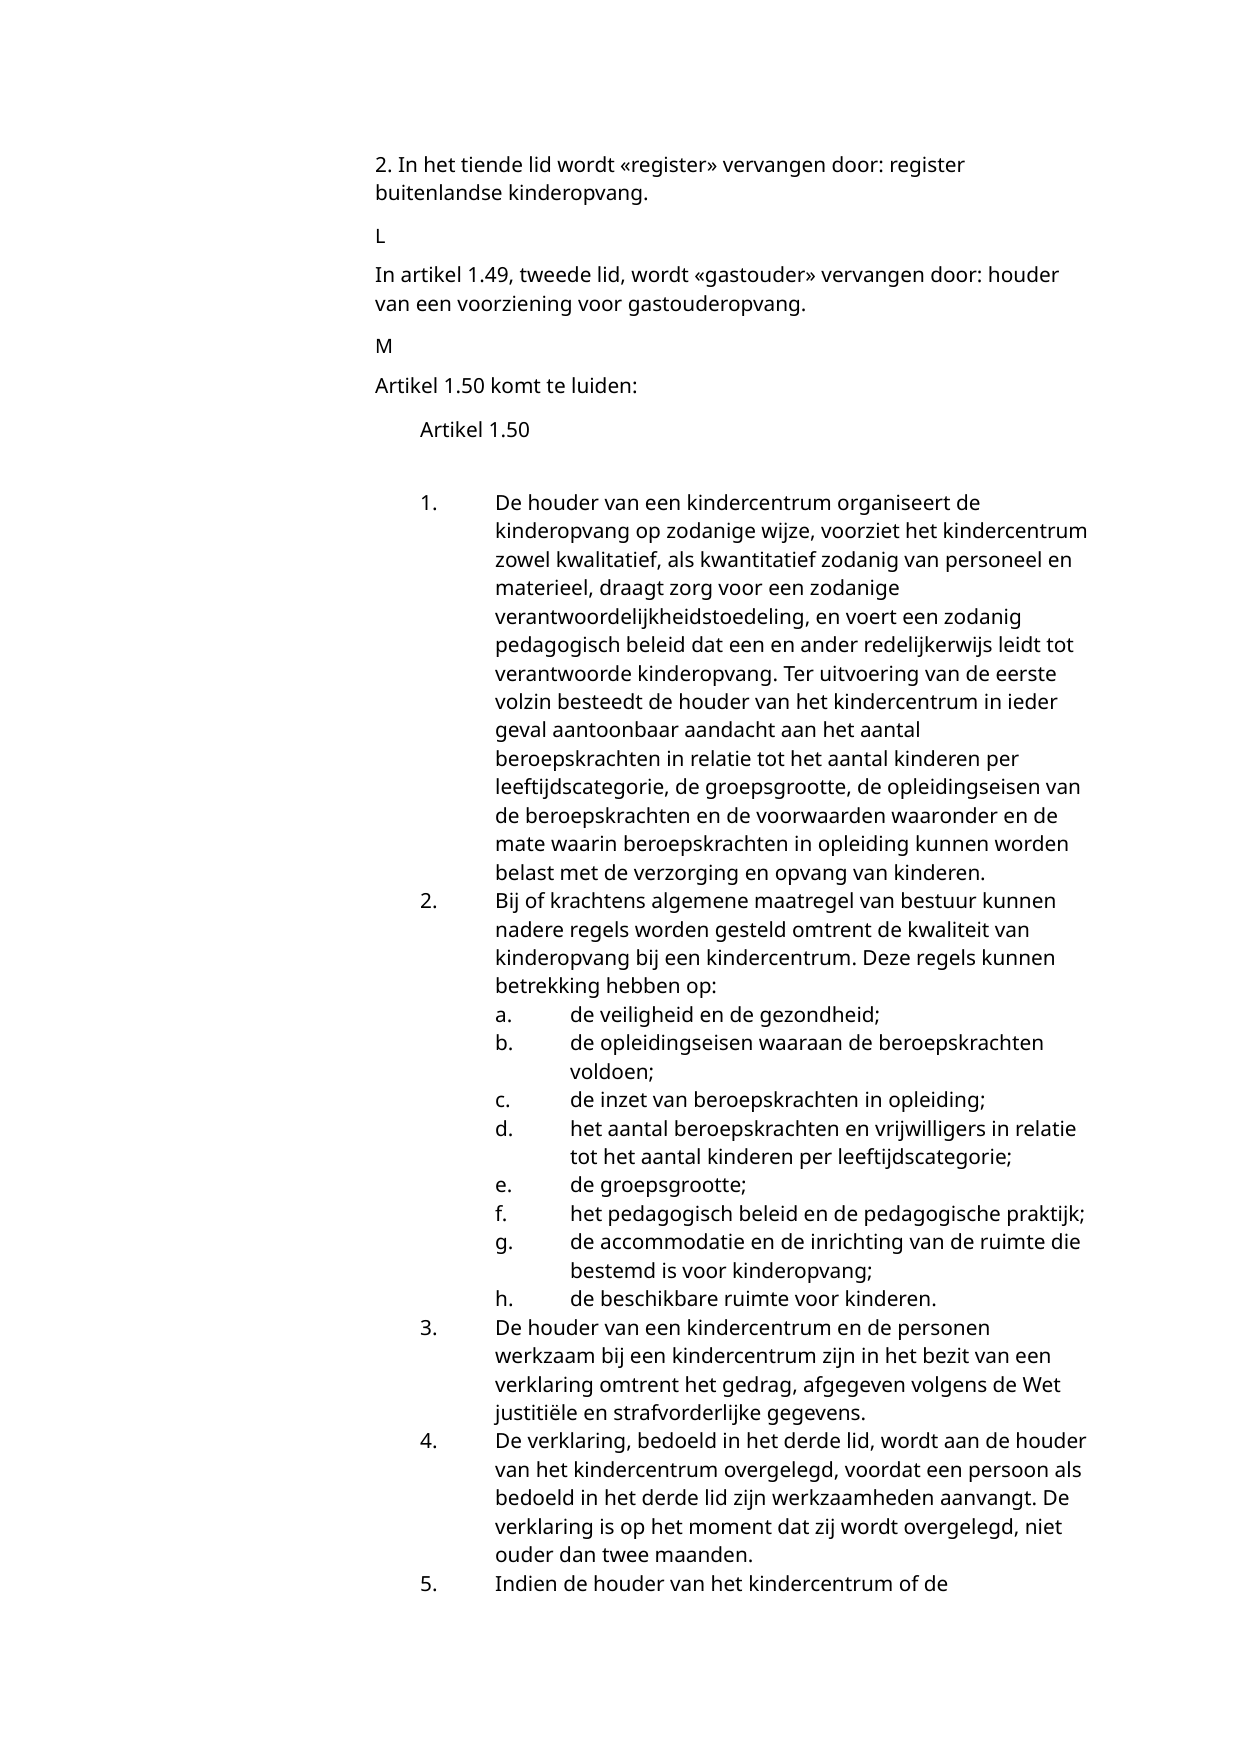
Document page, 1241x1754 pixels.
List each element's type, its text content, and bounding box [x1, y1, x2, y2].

list Indien de houder van het kindercentrum of de [420, 1569, 1090, 1597]
text Artikel 1.50 komt te luiden: [375, 371, 1090, 400]
list De houder van een kindercentrum en de personen werkzaam bij een kindercentrum zijn in het bezit van een verklaring omtrent het gedrag, afgegeven volgens de Wet justitiële en strafvorderlijke gegevens. [420, 1313, 1090, 1427]
list De houder van een kindercentrum organiseert de kinderopvang op zodanige wijze, voorziet het kindercentrum zowel kwalitatief, als kwantitatief zodanig van personeel en materieel, draagt zorg voor een zodanige verantwoordelijkheidstoedeling, en voert een zodanig pedagogisch beleid dat een en ander redelijkerwijs leidt tot verantwoorde kinderopvang. Ter uitvoering van de eerste volzin besteedt de houder van het kindercentrum in ieder geval aantoonbaar aandacht aan het aantal beroepskrachten in relatie tot het aantal kinderen per leeftijdscategorie, de groepsgrootte, de opleidingseisen van de beroepskrachten en de voorwaarden waaronder en de mate waarin beroepskrachten in opleiding kunnen worden belast met de verzorging en opvang van kinderen. [420, 488, 1090, 886]
text M [375, 332, 1090, 359]
list het pedagogisch beleid en de pedagogische praktijk; [495, 1199, 1090, 1227]
subtitle Artikel 1.50 [420, 415, 1090, 443]
list de veiligheid en de gezondheid; [495, 1000, 1090, 1028]
list de accommodatie en de inrichting van de ruimte die bestemd is voor kinderopvang; [495, 1227, 1090, 1284]
list Bij of krachtens algemene maatregel van bestuur kunnen nadere regels worden gesteld omtrent de kwaliteit van kinderopvang bij een kindercentrum. Deze regels kunnen betrekking hebben op: [420, 886, 1090, 1000]
list het aantal beroepskrachten en vrijwilligers in relatie tot het aantal kinderen per leeftijdscategorie; [495, 1114, 1090, 1171]
list De verklaring, bedoeld in het derde lid, wordt aan de houder van het kindercentrum overgelegd, voordat een persoon als bedoeld in het derde lid zijn werkzaamheden aanvangt. De verklaring is op het moment dat zij wordt overgelegd, niet ouder dan twee maanden. [420, 1427, 1090, 1569]
text 2. In het tiende lid wordt «register» vervangen door: register buitenlandse kinderopvang. [375, 150, 1090, 207]
text L [375, 222, 1090, 249]
list de groepsgrootte; [495, 1171, 1090, 1199]
list de inzet van beroepskrachten in opleiding; [495, 1085, 1090, 1114]
list de opleidingseisen waaraan de beroepskrachten voldoen; [495, 1028, 1090, 1085]
text In artikel 1.49, tweede lid, wordt «gastouder» vervangen door: houder van een voorziening voor gastouderopvang. [375, 261, 1090, 317]
list de beschikbare ruimte voor kinderen. [495, 1284, 1090, 1313]
